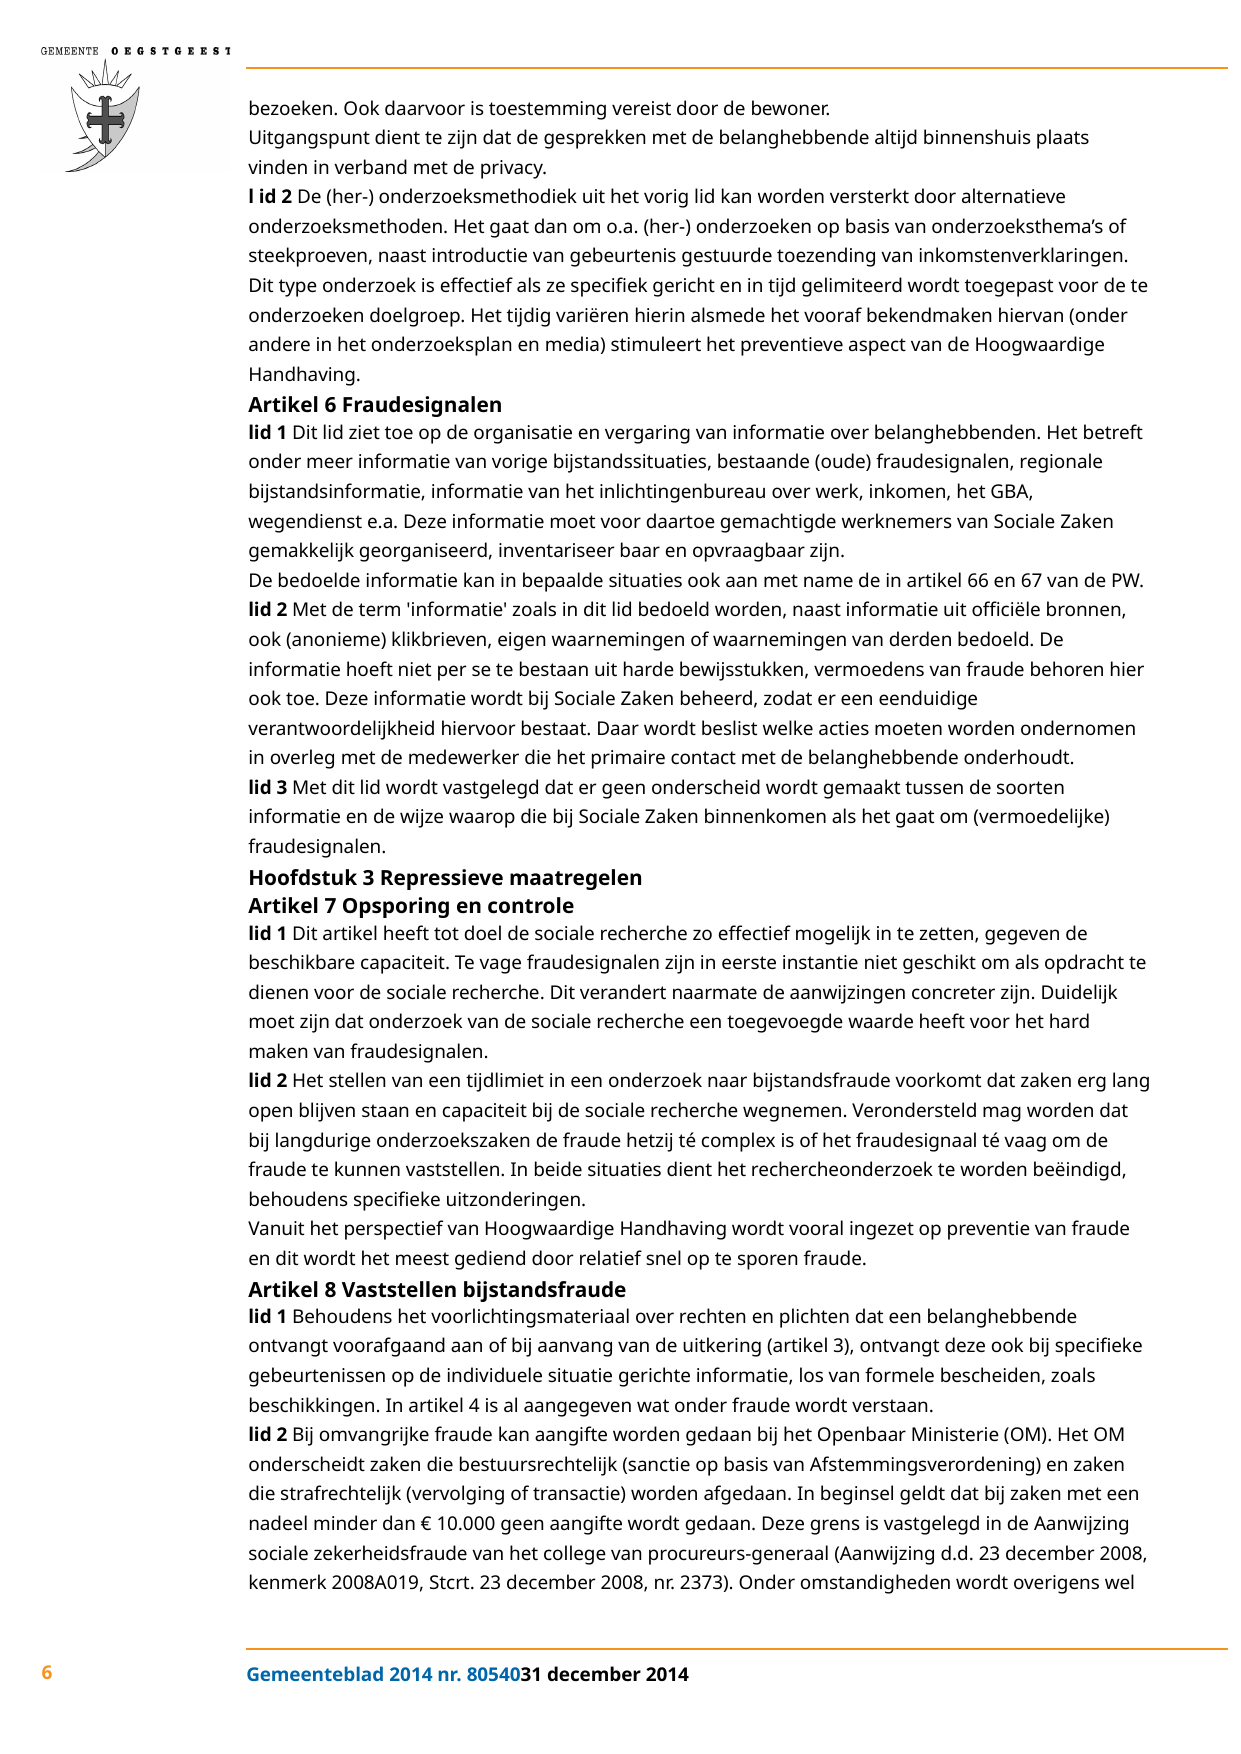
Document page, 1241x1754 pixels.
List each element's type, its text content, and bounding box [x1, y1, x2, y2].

text l id 2 De (her-) onderzoeksmethodiek uit het vorig lid kan worden versterkt door alternatieve onderzoeksmethoden. Het gaat dan om o.a. (her-) onderzoeken op basis van onderzoeksthema’s of steekproeven, naast introductie van gebeurtenis gestuurde toezending van inkomstenverklaringen. Dit type onderzoek is effectief als ze specifiek gericht en in tijd gelimiteerd wordt toegepast voor de te onderzoeken doelgroep. Het tijdig variëren hierin alsmede het vooraf bekendmaken hiervan (onder andere in het onderzoeksplan en media) stimuleert het preventieve aspect van de Hoogwaardige Handhaving. [248, 183, 1152, 387]
text lid 1 Dit lid ziet toe op de organisatie en vergaring van informatie over belanghebbenden. Het betreft onder meer informatie van vorige bijstandssituaties, bestaande (oude) fraudesignalen, regionale bijstandsinformatie, informatie van het inlichtingenbureau over werk, inkomen, het GBA, wegendienst e.a. Deze informatie moet voor daartoe gemachtigde werknemers van Sociale Zaken gemakkelijk georganiseerd, inventariseer baar en opvraagbaar zijn. [248, 419, 1152, 563]
text lid 2 Met de term 'informatie' zoals in dit lid bedoeld worden, naast informatie uit officiële bronnen, ook (anonieme) klikbrieven, eigen waarnemingen of waarnemingen van derden bedoeld. De informatie hoeft niet per se te bestaan uit harde bewijsstukken, vermoedens van fraude behoren hier ook toe. Deze informatie wordt bij Sociale Zaken beheerd, zodat er een eenduidige verantwoordelijkheid hiervoor bestaat. Daar wordt beslist welke acties moeten worden ondernomen in overleg met de medewerker die het primaire contact met de belanghebbende onderhoudt. [248, 597, 1152, 770]
text Vanuit het perspectief van Hoogwaardige Handhaving wordt vooral ingezet op preventie van fraude en dit wordt het meest gediend door relatief snel op te sporen fraude. [248, 1216, 1152, 1271]
text Uitgangspunt dient te zijn dat de gesprekken met de belanghebbende altijd binnenshuis plaats vinden in verband met de privacy. [248, 124, 1152, 180]
text bezoeken. Ook daarvoor is toestemming vereist door de bewoner. [248, 95, 1152, 121]
picture [41, 47, 231, 172]
text lid 1 Behoudens het voorlichtingsmateriaal over rechten en plichten dat een belanghebbende ontvangt voorafgaand aan of bij aanvang van de uitkering (artikel 3), ontvangt deze ook bij specifieke gebeurtenissen op de individuele situatie gerichte informatie, los van formele bescheiden, zoals beschikkingen. In artikel 4 is al aangegeven wat onder fraude wordt verstaan. [248, 1303, 1152, 1418]
text lid 2 Het stellen van een tijdlimiet in een onderzoek naar bijstandsfraude voorkomt dat zaken erg lang open blijven staan en capaciteit bij de sociale recherche wegnemen. Verondersteld mag worden dat bij langdurige onderzoekszaken de fraude hetzij té complex is of het fraudesignaal té vaag om de fraude te kunnen vaststellen. In beide situaties dient het rechercheonderzoek te worden beëindigd, behoudens specifieke uitzonderingen. [248, 1068, 1152, 1212]
text lid 3 Met dit lid wordt vastgelegd dat er geen onderscheid wordt gemaakt tussen de soorten informatie en de wijze waarop die bij Sociale Zaken binnenkomen als het gaat om (vermoedelijke) fraudesignalen. [248, 774, 1152, 859]
text Artikel 6 Fraudesignalen [248, 391, 1152, 419]
text lid 1 Dit artikel heeft tot doel de sociale recherche zo effectief mogelijk in te zetten, gegeven de beschikbare capaciteit. Te vage fraudesignalen zijn in eerste instantie niet geschikt om als opdracht te dienen voor de sociale recherche. Dit verandert naarmate de aanwijzingen concreter zijn. Duidelijk moet zijn dat onderzoek van de sociale recherche een toegevoegde waarde heeft voor het hard maken van fraudesignalen. [248, 920, 1152, 1064]
text Hoofdstuk 3 Repressieve maatregelen [248, 863, 1152, 891]
text Artikel 7 Opsporing en controle [248, 891, 1152, 920]
text Artikel 8 Vaststellen bijstandsfraude [248, 1275, 1152, 1303]
text De bedoelde informatie kan in bepaalde situaties ook aan met name de in artikel 66 en 67 van de PW. [248, 567, 1152, 593]
text lid 2 Bij omvangrijke fraude kan aangifte worden gedaan bij het Openbaar Ministerie (OM). Het OM onderscheidt zaken die bestuursrechtelijk (sanctie op basis van Afstemmingsverordening) en zaken die strafrechtelijk (vervolging of transactie) worden afgedaan. In beginsel geldt dat bij zaken met een nadeel minder dan € 10.000 geen aangifte wordt gedaan. Deze grens is vastgelegd in de Aanwijzing sociale zekerheidsfraude van het college van procureurs-generaal (Aanwijzing d.d. 23 december 2008, kenmerk 2008A019, Stcrt. 23 december 2008, nr. 2373). Onder omstandigheden wordt overigens wel [248, 1421, 1152, 1595]
